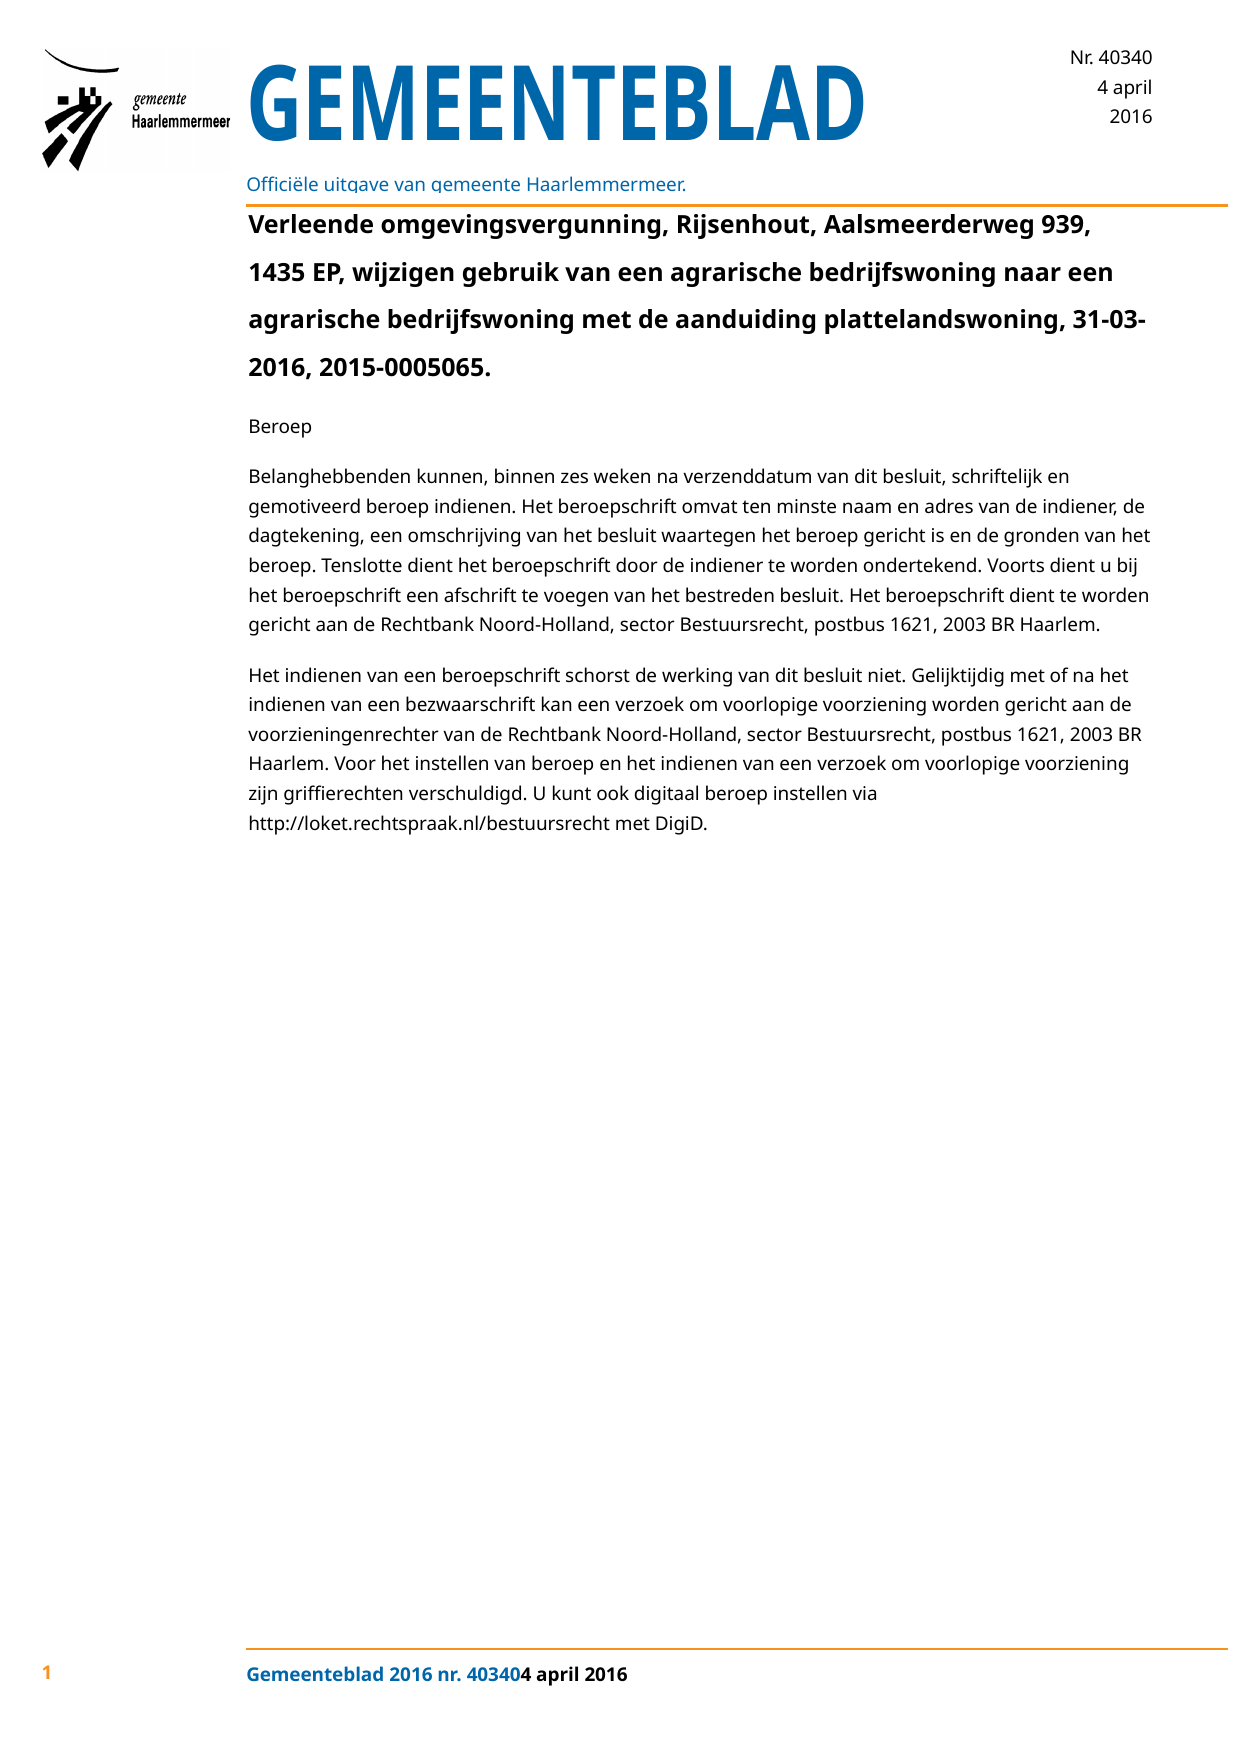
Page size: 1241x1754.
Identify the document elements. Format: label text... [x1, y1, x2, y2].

text Belanghebbenden kunnen, binnen zes weken na verzenddatum van dit besluit, schriftelijk en gemotiveerd beroep indienen. Het beroepschrift omvat ten minste naam en adres van de indiener, de dagtekening, een omschrijving van het besluit waartegen het beroep gericht is en de gronden van het beroep. Tenslotte dient het beroepschrift door de indiener te worden ondertekend. Voorts dient u bij het beroepschrift een afschrift te voegen van het bestreden besluit. Het beroepschrift dient te worden gericht aan de Rechtbank Noord-Holland, sector Bestuursrecht, postbus 1621, 2003 BR Haarlem. [248, 463, 1152, 637]
picture [41, 47, 231, 172]
text Verleende omgevingsvergunning, Rijsenhout, Aalsmeerderweg 939, 1435 EP, wijzigen gebruik van een agrarische bedrijfswoning naar een agrarische bedrijfswoning met de aanduiding plattelandswoning, 31-03-2016, 2015-0005065. [248, 207, 1152, 384]
text Beroep [248, 413, 1152, 439]
text Het indienen van een beroepschrift schorst de werking van dit besluit niet. Gelijktijdig met of na het indienen van een bezwaarschrift kan een verzoek om voorlopige voorziening worden gericht aan de voorzieningenrechter van de Rechtbank Noord-Holland, sector Bestuursrecht, postbus 1621, 2003 BR Haarlem. Voor het instellen van beroep en het indienen van een verzoek om voorlopige voorziening zijn griffierechten verschuldigd. U kunt ook digitaal beroep instellen via http://loket.rechtspraak.nl/bestuursrecht met DigiD. [248, 662, 1152, 836]
